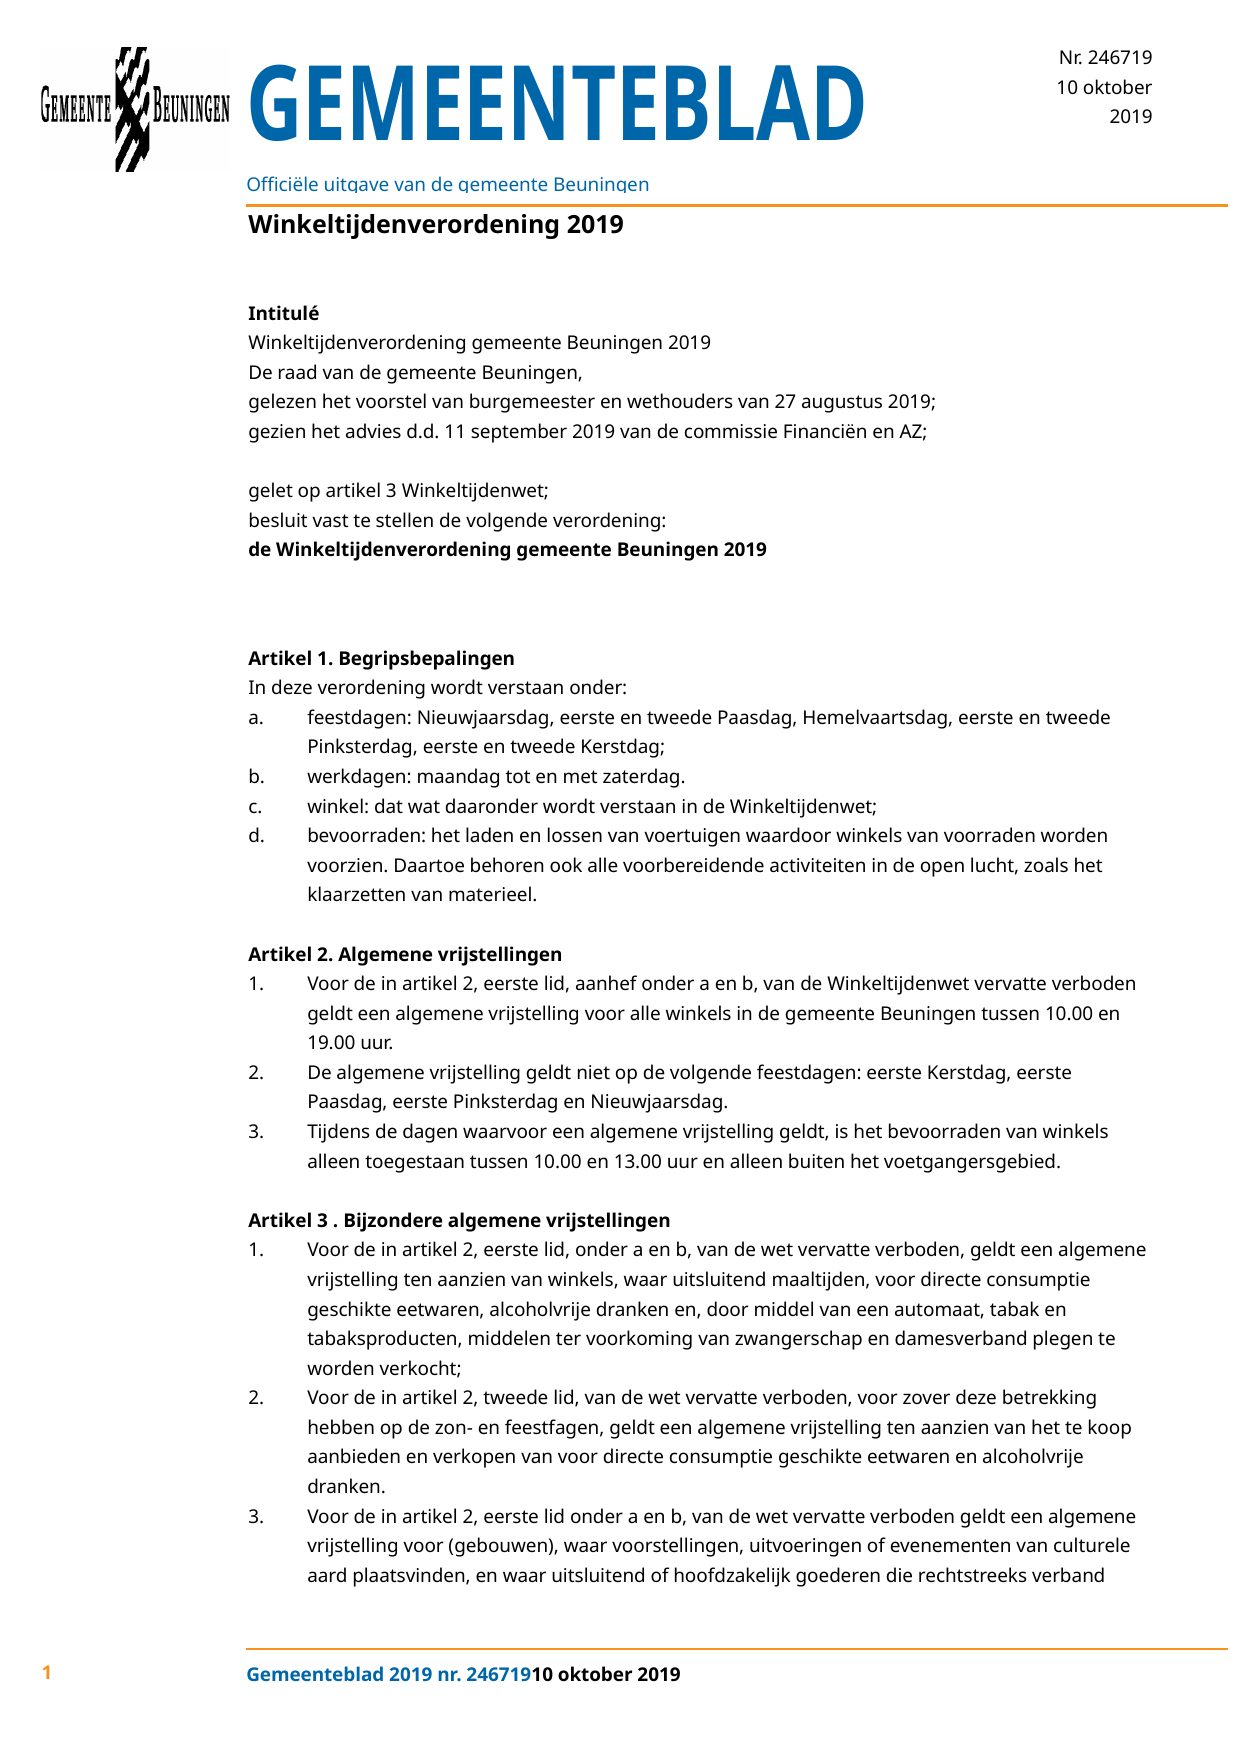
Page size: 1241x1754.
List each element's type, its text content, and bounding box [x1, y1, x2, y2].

text gezien het advies d.d. 11 september 2019 van de commissie Financiën en AZ; [248, 418, 1152, 444]
text De raad van de gemeente Beuningen, [248, 359, 1152, 385]
text In deze verordening wordt verstaan onder: [248, 674, 1152, 700]
text gelet op artikel 3 Winkeltijdenwet; [248, 477, 1152, 503]
text besluit vast te stellen de volgende verordening: [248, 507, 1152, 533]
text Artikel 1. Begripsbepalingen [248, 645, 1152, 671]
picture [41, 47, 231, 172]
text Winkeltijdenverordening gemeente Beuningen 2019 [248, 329, 1152, 355]
list werkdagen: maandag tot en met zaterdag. [248, 763, 1152, 789]
list Tijdens de dagen waarvoor een algemene vrijstelling geldt, is het bevoorraden van winkels alleen toegestaan tussen 10.00 en 13.00 uur en alleen buiten het voetgangersgebied. [248, 1118, 1152, 1174]
list De algemene vrijstelling geldt niet op de volgende feestdagen: eerste Kerstdag, eerste Paasdag, eerste Pinksterdag en Nieuwjaarsdag. [248, 1059, 1152, 1114]
text de Winkeltijdenverordening gemeente Beuningen 2019 [248, 537, 1152, 562]
text Intitulé [248, 300, 1152, 326]
list bevoorraden: het laden en lossen van voertuigen waardoor winkels van voorraden worden voorzien. Daartoe behoren ook alle voorbereidende activiteiten in de open lucht, zoals het klaarzetten van materieel. [248, 822, 1152, 907]
text gelezen het voorstel van burgemeester en wethouders van 27 augustus 2019; [248, 389, 1152, 414]
list feestdagen: Nieuwjaarsdag, eerste en tweede Paasdag, Hemelvaartsdag, eerste en tweede Pinksterdag, eerste en tweede Kerstdag; [248, 704, 1152, 759]
text Artikel 3 . Bijzondere algemene vrijstellingen [248, 1207, 1152, 1233]
list winkel: dat wat daaronder wordt verstaan in de Winkeltijdenwet; [248, 793, 1152, 819]
text Artikel 2. Algemene vrijstellingen [248, 941, 1152, 967]
list Voor de in artikel 2, eerste lid, aanhef onder a en b, van de Winkeltijdenwet vervatte verboden geldt een algemene vrijstelling voor alle winkels in de gemeente Beuningen tussen 10.00 en 19.00 uur. [248, 970, 1152, 1055]
text Winkeltijdenverordening 2019 [248, 207, 1152, 241]
list Voor de in artikel 2, eerste lid onder a en b, van de wet vervatte verboden geldt een algemene vrijstelling voor (gebouwen), waar voorstellingen, uitvoeringen of evenementen van culturele aard plaatsvinden, en waar uitsluitend of hoofdzakelijk goederen die rechtstreeks verband [248, 1503, 1152, 1588]
list Voor de in artikel 2, eerste lid, onder a en b, van de wet vervatte verboden, geldt een algemene vrijstelling ten aanzien van winkels, waar uitsluitend maaltijden, voor directe consumptie geschikte eetwaren, alcoholvrije dranken en, door middel van een automaat, tabak en tabaksproducten, middelen ter voorkoming van zwangerschap en damesverband plegen te worden verkocht; [248, 1237, 1152, 1381]
list Voor de in artikel 2, tweede lid, van de wet vervatte verboden, voor zover deze betrekking hebben op de zon- en feestfagen, geldt een algemene vrijstelling ten aanzien van het te koop aanbieden en verkopen van voor directe consumptie geschikte eetwaren en alcoholvrije dranken. [248, 1384, 1152, 1499]
